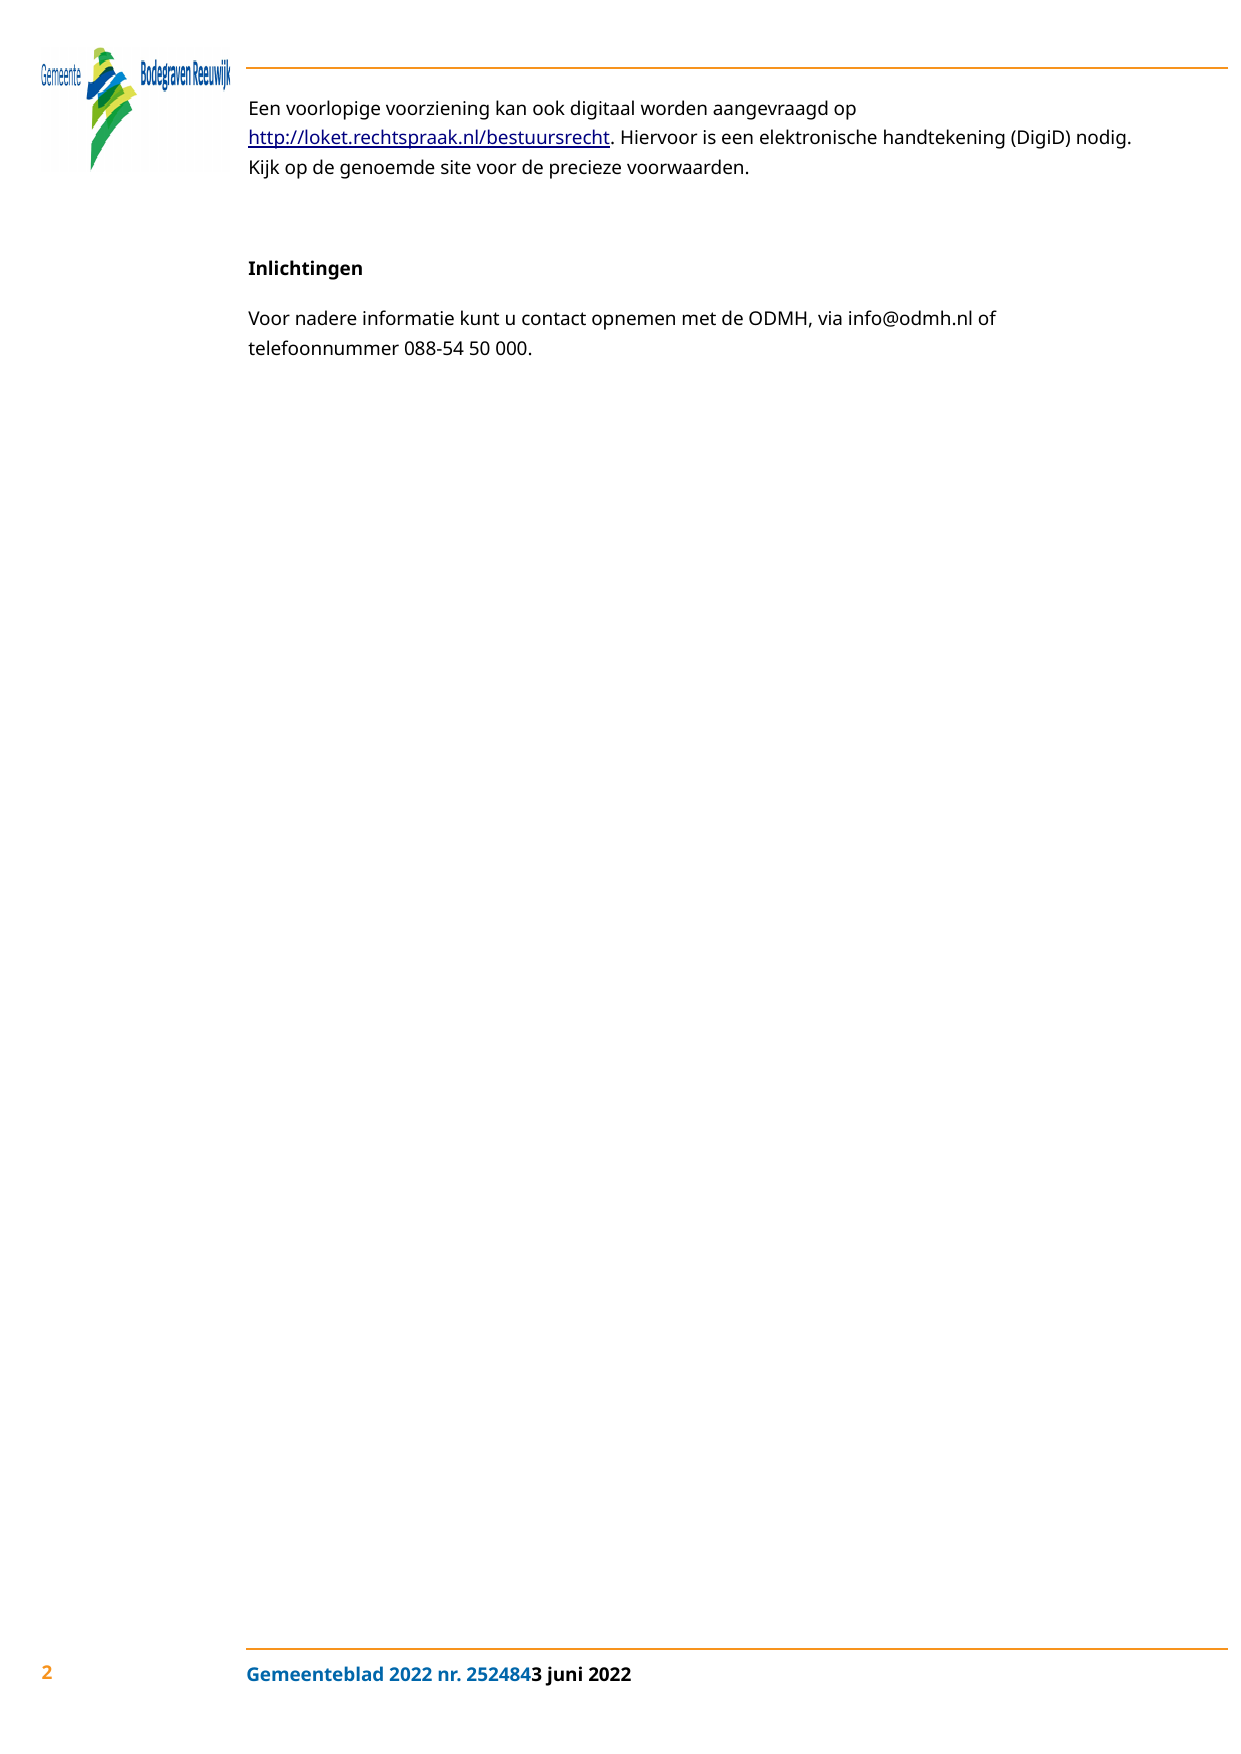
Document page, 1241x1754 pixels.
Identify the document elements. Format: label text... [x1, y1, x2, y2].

text Voor nadere informatie kunt u contact opnemen met de ODMH, via info@odmh.nl of telefoonnummer 088-54 50 000. [248, 305, 1152, 361]
picture [41, 47, 231, 172]
text Een voorlopige voorziening kan ook digitaal worden aangevraagd op http://loket.rechtspraak.nl/bestuursrecht. Hiervoor is een elektronische handtekening (DigiD) nodig. Kijk op de genoemde site voor de precieze voorwaarden. [248, 95, 1152, 180]
text Inlichtingen [248, 255, 1152, 281]
